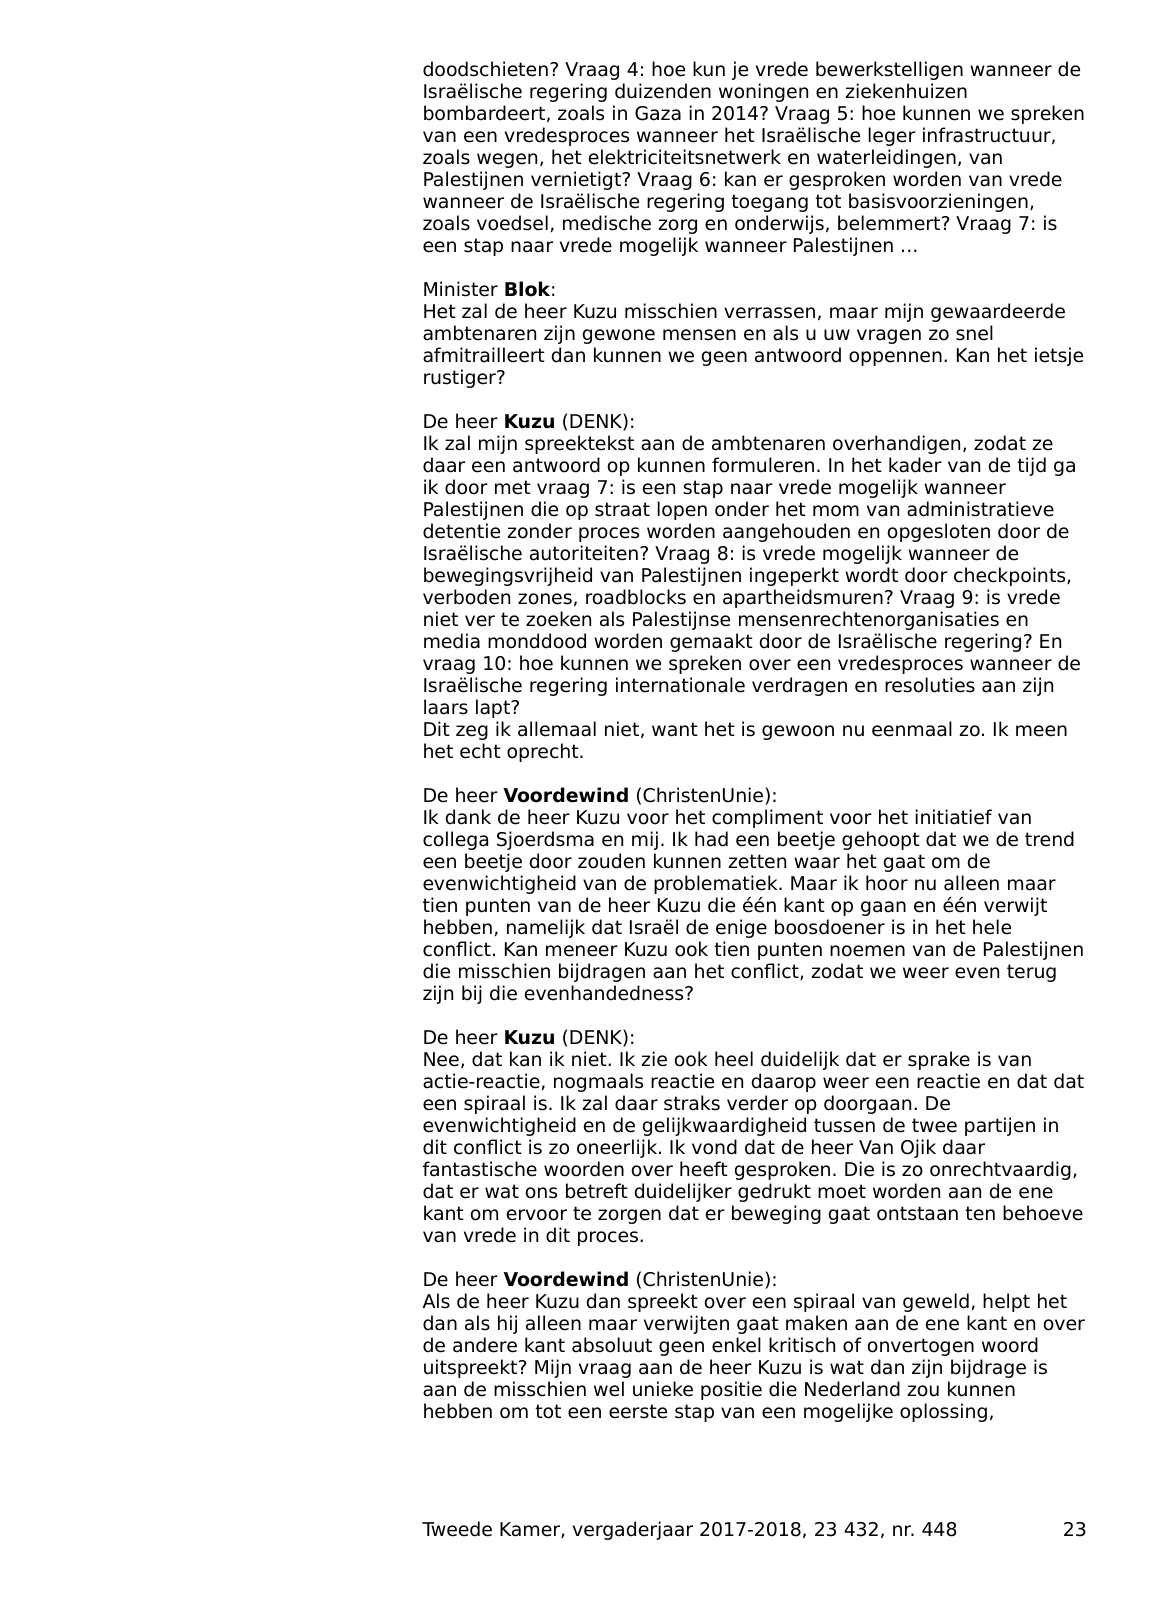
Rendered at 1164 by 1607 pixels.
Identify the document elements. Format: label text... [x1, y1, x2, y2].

text Ik dank de heer Kuzu voor het compliment voor het initiatief van collega Sjoerdsma en mij. Ik had een beetje gehoopt dat we de trend een beetje door zouden kunnen zetten waar het gaat om de evenwichtigheid van de problematiek. Maar ik hoor nu alleen maar tien punten van de heer Kuzu die één kant op gaan en één verwijt hebben, namelijk dat Israël de enige boosdoener is in het hele conflict. Kan meneer Kuzu ook tien punten noemen van de Palestijnen die misschien bijdragen aan het conflict, zodat we weer even terug zijn bij die evenhandedness? [422, 807, 1087, 1005]
text Als de heer Kuzu dan spreekt over een spiraal van geweld, helpt het dan als hij alleen maar verwijten gaat maken aan de ene kant en over de andere kant absoluut geen enkel kritisch of onvertogen woord uitspreekt? Mijn vraag aan de heer Kuzu is wat dan zijn bijdrage is aan de misschien wel unieke positie die Nederland zou kunnen hebben om tot een eerste stap van een mogelijke oplossing, [422, 1291, 1087, 1423]
text Minister Blok: [422, 279, 1087, 301]
text Ik zal mijn spreektekst aan de ambtenaren overhandigen, zodat ze daar een antwoord op kunnen formuleren. In het kader van de tijd ga ik door met vraag 7: is een stap naar vrede mogelijk wanneer Palestijnen die op straat lopen onder het mom van administratieve detentie zonder proces worden aangehouden en opgesloten door de Israëlische autoriteiten? Vraag 8: is vrede mogelijk wanneer de bewegingsvrijheid van Palestijnen ingeperkt wordt door checkpoints, verboden zones, roadblocks en apartheidsmuren? Vraag 9: is vrede niet ver te zoeken als Palestijnse mensenrechtenorganisaties en media monddood worden gemaakt door de Israëlische regering? En vraag 10: hoe kunnen we spreken over een vredesproces wanneer de Israëlische regering internationale verdragen en resoluties aan zijn laars lapt? [422, 433, 1087, 719]
text Nee, dat kan ik niet. Ik zie ook heel duidelijk dat er sprake is van actie-reactie, nogmaals reactie en daarop weer een reactie en dat dat een spiraal is. Ik zal daar straks verder op doorgaan. De evenwichtigheid en de gelijkwaardigheid tussen de twee partijen in dit conflict is zo oneerlijk. Ik vond dat de heer Van Ojik daar fantastische woorden over heeft gesproken. Die is zo onrechtvaardig, dat er wat ons betreft duidelijker gedrukt moet worden aan de ene kant om ervoor te zorgen dat er beweging gaat ontstaan ten behoeve van vrede in dit proces. [422, 1049, 1087, 1247]
text De heer Voordewind (ChristenUnie): [422, 1269, 1087, 1291]
text De heer Voordewind (ChristenUnie): [422, 785, 1087, 807]
text De heer Kuzu (DENK): [422, 411, 1087, 433]
text Dit zeg ik allemaal niet, want het is gewoon nu eenmaal zo. Ik meen het echt oprecht. [422, 719, 1087, 763]
text De heer Kuzu (DENK): [422, 1027, 1087, 1049]
text Het zal de heer Kuzu misschien verrassen, maar mijn gewaardeerde ambtenaren zijn gewone mensen en als u uw vragen zo snel afmitrailleert dan kunnen we geen antwoord oppennen. Kan het ietsje rustiger? [422, 301, 1087, 389]
text doodschieten? Vraag 4: hoe kun je vrede bewerkstelligen wanneer de Israëlische regering duizenden woningen en ziekenhuizen bombardeert, zoals in Gaza in 2014? Vraag 5: hoe kunnen we spreken van een vredesproces wanneer het Israëlische leger infrastructuur, zoals wegen, het elektriciteitsnetwerk en waterleidingen, van Palestijnen vernietigt? Vraag 6: kan er gesproken worden van vrede wanneer de Israëlische regering toegang tot basisvoorzieningen, zoals voedsel, medische zorg en onderwijs, belemmert? Vraag 7: is een stap naar vrede mogelijk wanneer Palestijnen ... [422, 59, 1087, 257]
